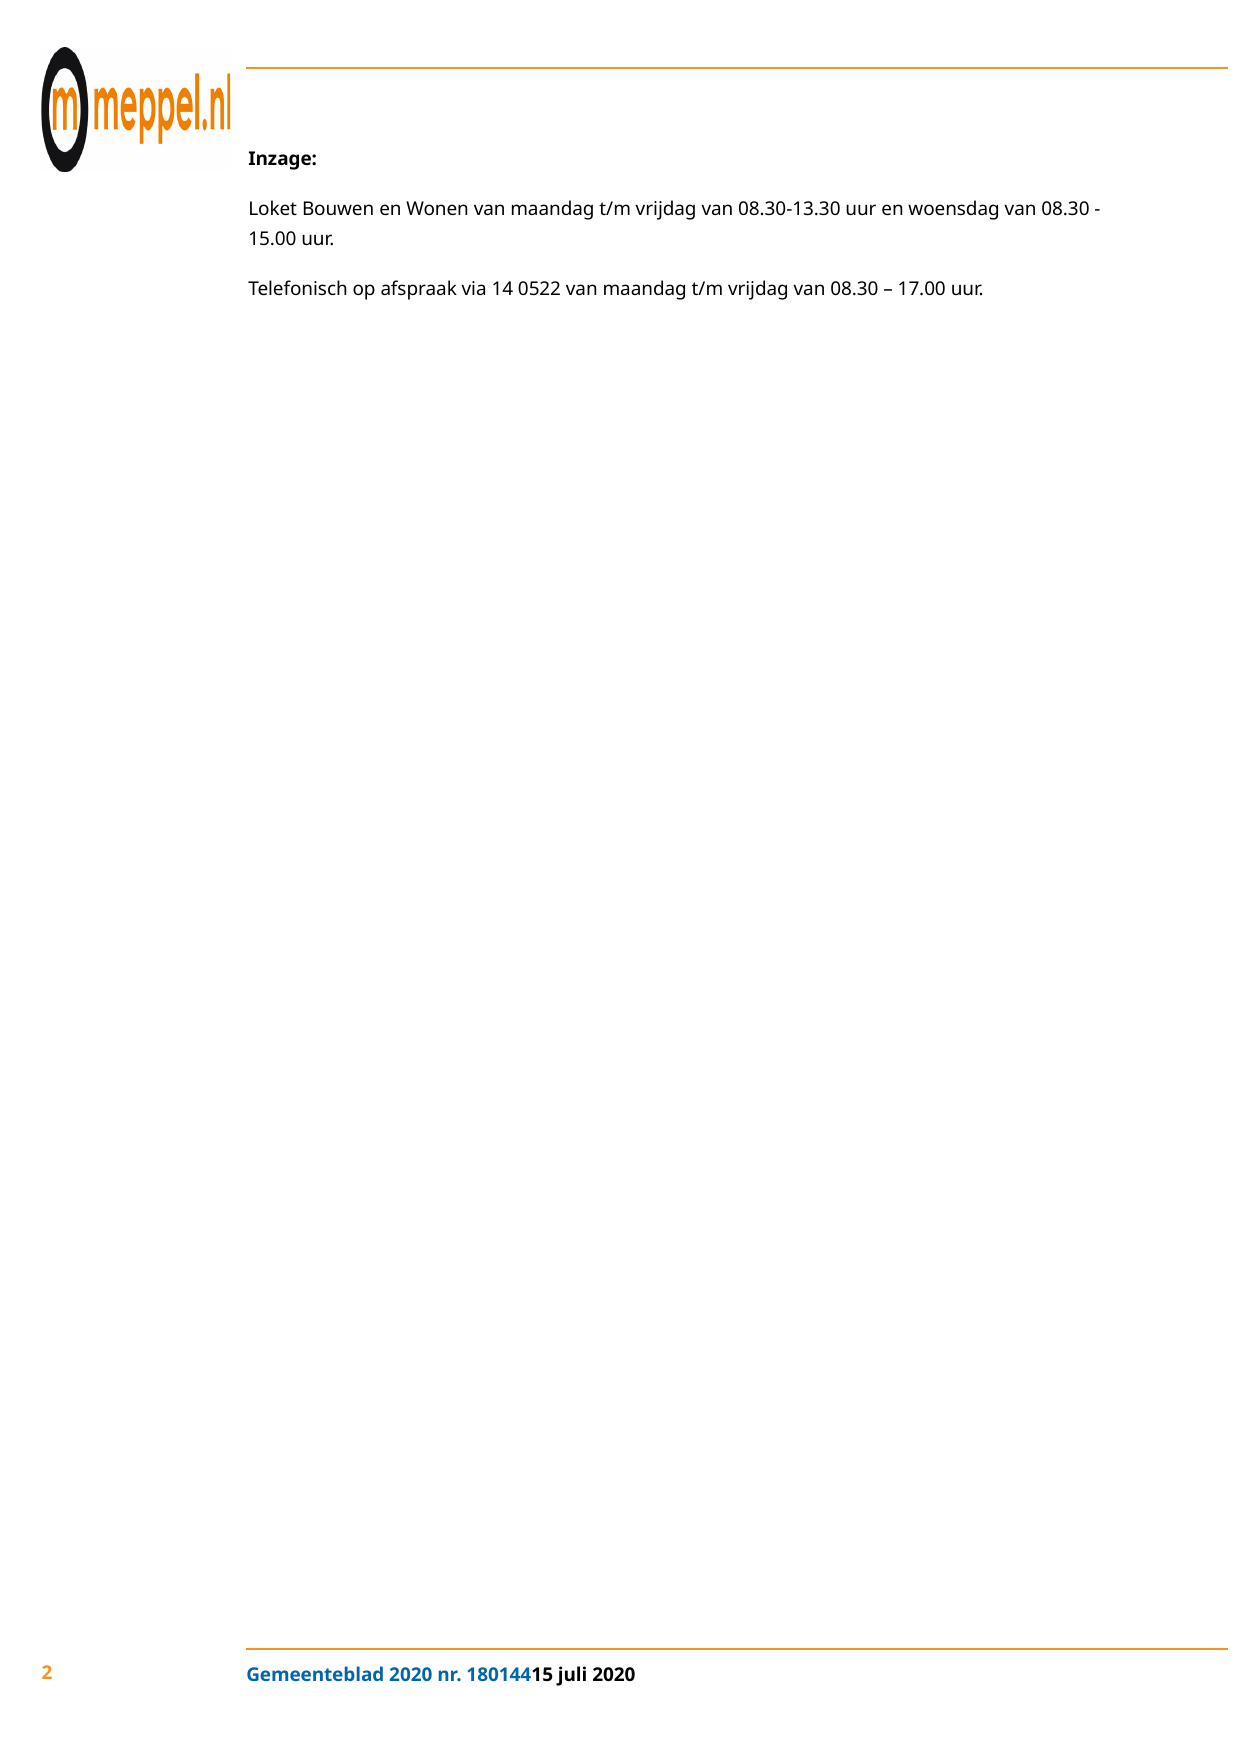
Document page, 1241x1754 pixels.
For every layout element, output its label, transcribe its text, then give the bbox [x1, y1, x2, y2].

picture [41, 47, 231, 172]
text Loket Bouwen en Wonen van maandag t/m vrijdag van 08.30-13.30 uur en woensdag van 08.30 - 15.00 uur. [248, 196, 1152, 251]
text Telefonisch op afspraak via 14 0522 van maandag t/m vrijdag van 08.30 – 17.00 uur. [248, 276, 1152, 301]
text Inzage: [248, 145, 1152, 171]
